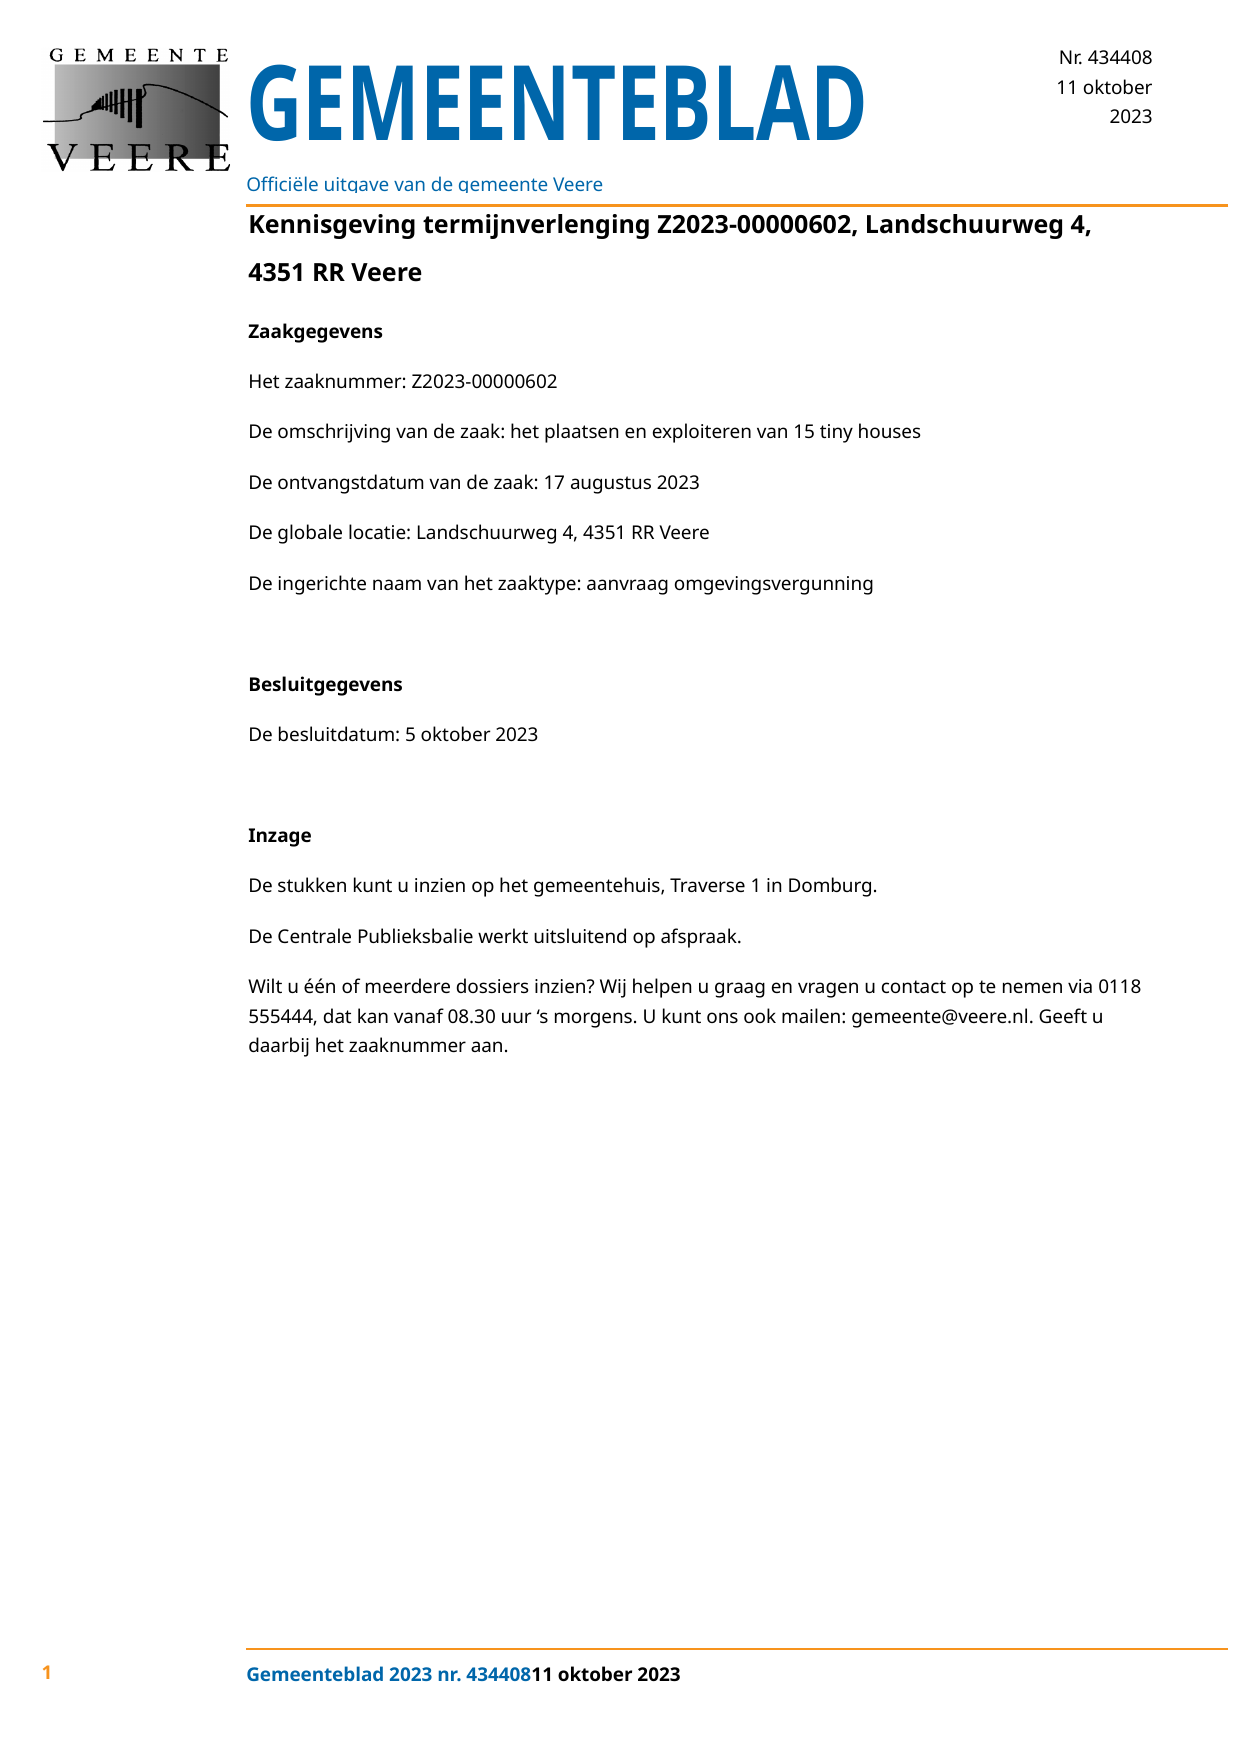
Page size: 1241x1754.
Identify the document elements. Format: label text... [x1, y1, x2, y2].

picture [41, 47, 231, 172]
text De omschrijving van de zaak: het plaatsen en exploiteren van 15 tiny houses [248, 419, 1152, 444]
text Inzage [248, 822, 1152, 848]
text Zaakgegevens [248, 318, 1152, 344]
text De stukken kunt u inzien op het gemeentehuis, Traverse 1 in Domburg. [248, 872, 1152, 898]
text Het zaaknummer: Z2023-00000602 [248, 368, 1152, 394]
text Besluitgegevens [248, 671, 1152, 697]
text Kennisgeving termijnverlenging Z2023-00000602, Landschuurweg 4, 4351 RR Veere [248, 207, 1152, 288]
text De besluitdatum: 5 oktober 2023 [248, 721, 1152, 747]
text De ontvangstdatum van de zaak: 17 augustus 2023 [248, 469, 1152, 495]
text De ingerichte naam van het zaaktype: aanvraag omgevingsvergunning [248, 570, 1152, 596]
text De Centrale Publieksbalie werkt uitsluitend op afspraak. [248, 923, 1152, 949]
text De globale locatie: Landschuurweg 4, 4351 RR Veere [248, 519, 1152, 545]
text Wilt u één of meerdere dossiers inzien? Wij helpen u graag en vragen u contact op te nemen via 0118 555444, dat kan vanaf 08.30 uur ‘s morgens. U kunt ons ook mailen: gemeente@veere.nl. Geeft u daarbij het zaaknummer aan. [248, 973, 1152, 1058]
